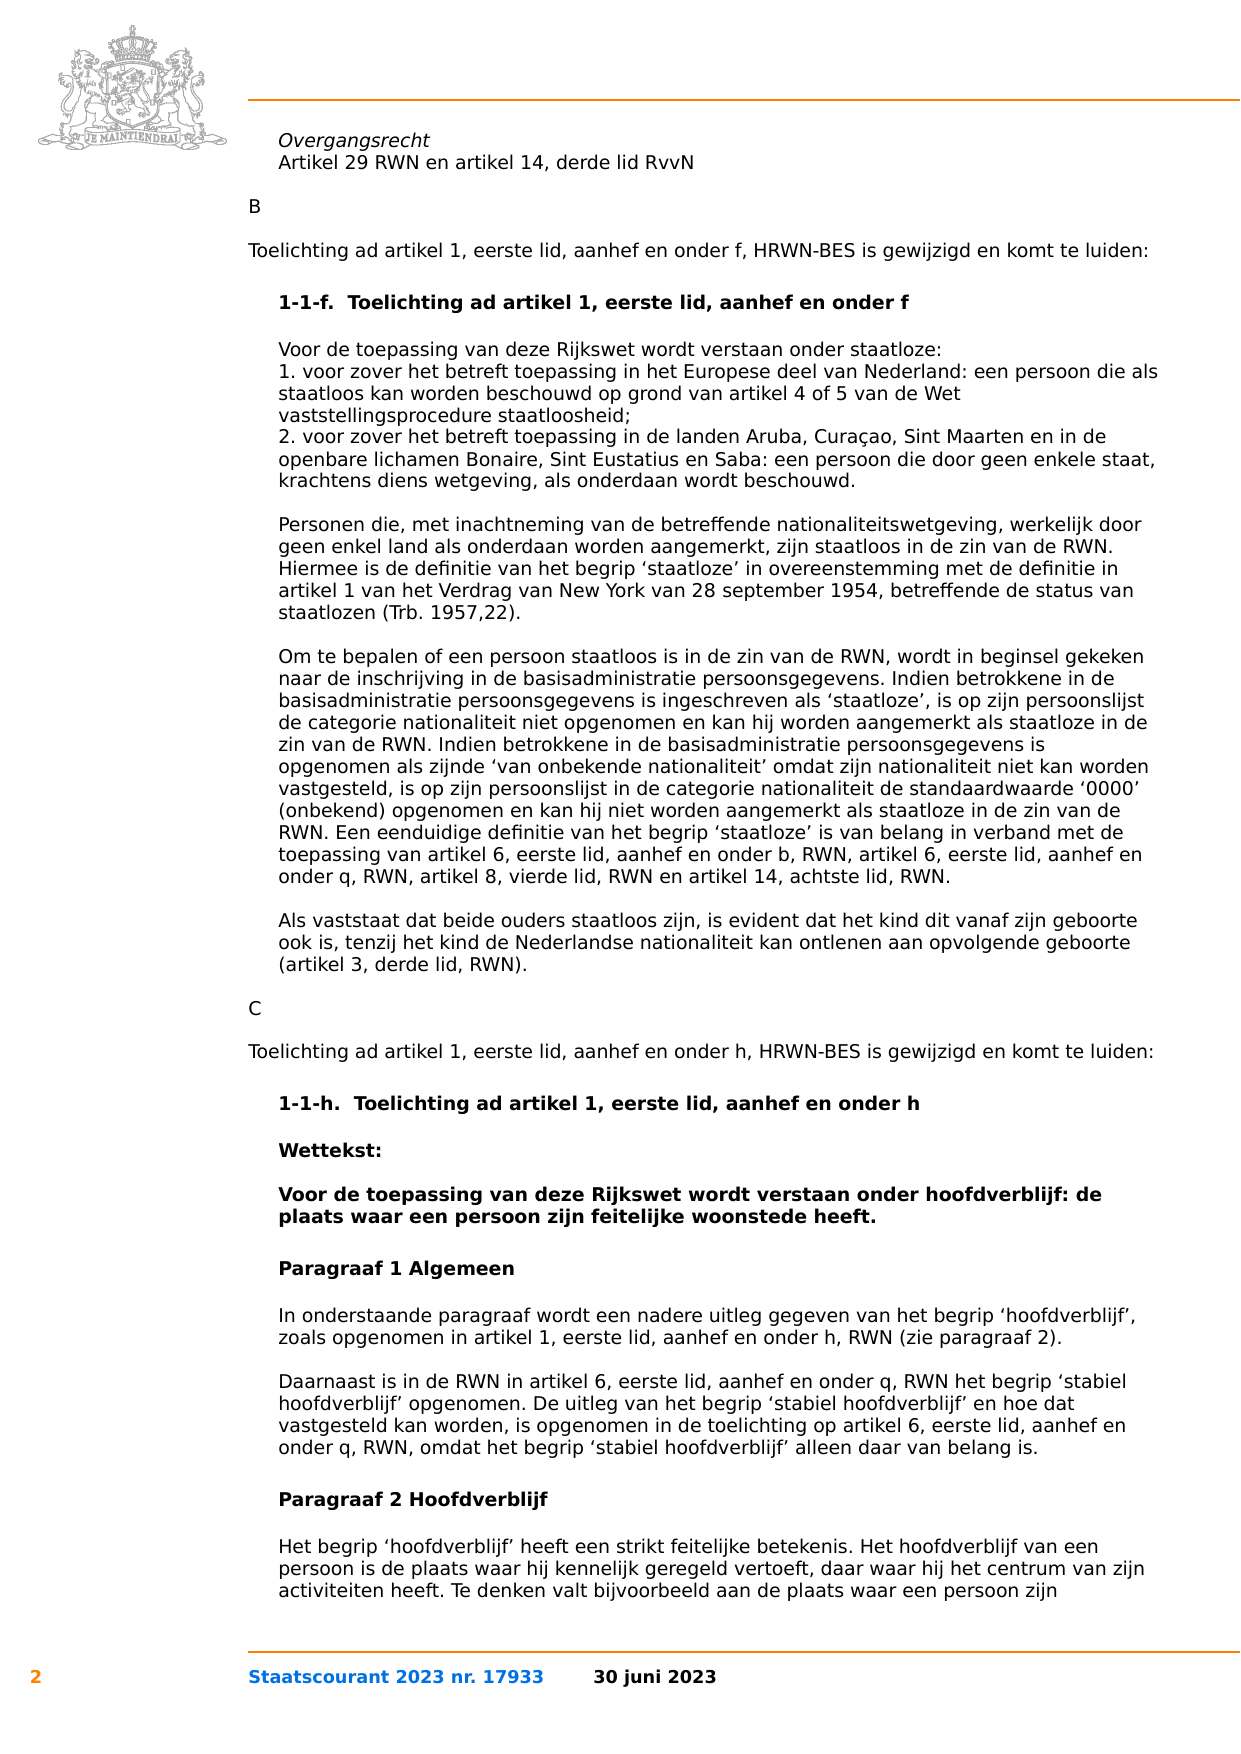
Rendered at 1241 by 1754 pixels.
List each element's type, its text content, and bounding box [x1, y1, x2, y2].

text C [248, 997, 1163, 1019]
subtitle Paragraaf 1 Algemeen [278, 1258, 1163, 1280]
text Wettekst: [278, 1140, 1163, 1162]
text B [248, 196, 1163, 218]
subtitle Paragraaf 2 Hoofdverblijf [278, 1489, 1163, 1511]
text Als vaststaat dat beide ouders staatloos zijn, is evident dat het kind dit vanaf zijn geboorte ook is, tenzij het kind de Nederlandse nationaliteit kan ontlenen aan opvolgende geboorte (artikel 3, derde lid, RWN). [278, 910, 1163, 976]
text Artikel 29 RWN en artikel 14, derde lid RvvN [278, 152, 1163, 174]
picture [38, 25, 227, 150]
text Toelichting ad artikel 1, eerste lid, aanhef en onder f, HRWN-BES is gewijzigd en komt te luiden: [248, 239, 1163, 262]
text Om te bepalen of een persoon staatloos is in de zin van de RWN, wordt in beginsel gekeken naar de inschrijving in de basisadministratie persoonsgegevens. Indien betrokkene in de basisadministratie persoonsgegevens is ingeschreven als ‘staatloze’, is op zijn persoonslijst de categorie nationaliteit niet opgenomen en kan hij worden aangemerkt als staatloze in de zin van de RWN. Indien betrokkene in de basisadministratie persoonsgegevens is opgenomen als zijnde ‘van onbekende nationaliteit’ omdat zijn nationaliteit niet kan worden vastgesteld, is op zijn persoonslijst in de categorie nationaliteit de standaardwaarde ‘0000’ (onbekend) opgenomen en kan hij niet worden aangemerkt als staatloze in de zin van de RWN. Een eenduidige definitie van het begrip ‘staatloze’ is van belang in verband met de toepassing van artikel 6, eerste lid, aanhef en onder b, RWN, artikel 6, eerste lid, aanhef en onder q, RWN, artikel 8, vierde lid, RWN en artikel 14, achtste lid, RWN. [278, 646, 1163, 888]
text In onderstaande paragraaf wordt een nadere uitleg gegeven van het begrip ‘hoofdverblijf’, zoals opgenomen in artikel 1, eerste lid, aanhef en onder h, RWN (zie paragraaf 2). [278, 1305, 1163, 1349]
text 2. voor zover het betreft toepassing in de landen Aruba, Curaçao, Sint Maarten en in de openbare lichamen Bonaire, Sint Eustatius en Saba: een persoon die door geen enkele staat, krachtens diens wetgeving, als onderdaan wordt beschouwd. [278, 426, 1163, 492]
text Personen die, met inachtneming van de betreffende nationaliteitswetgeving, werkelijk door geen enkel land als onderdaan worden aangemerkt, zijn staatloos in de zin van de RWN. Hiermee is de definitie van het begrip ‘staatloze’ in overeenstemming met de definitie in artikel 1 van het Verdrag van New York van 28 september 1954, betreffende de status van staatlozen (Trb. 1957,22). [278, 514, 1163, 624]
text Daarnaast is in de RWN in artikel 6, eerste lid, aanhef en onder q, RWN het begrip ‘stabiel hoofdverblijf’ opgenomen. De uitleg van het begrip ‘stabiel hoofdverblijf’ en hoe dat vastgesteld kan worden, is opgenomen in de toelichting op artikel 6, eerste lid, aanhef en onder q, RWN, omdat het begrip ‘stabiel hoofdverblijf’ alleen daar van belang is. [278, 1371, 1163, 1459]
text Voor de toepassing van deze Rijkswet wordt verstaan onder hoofdverblijf: de plaats waar een persoon zijn feitelijke woonstede heeft. [278, 1184, 1163, 1228]
subtitle Overgangsrecht [278, 130, 1163, 152]
subtitle 1-1-h. Toelichting ad artikel 1, eerste lid, aanhef en onder h [278, 1093, 1163, 1115]
subtitle 1-1-f. Toelichting ad artikel 1, eerste lid, aanhef en onder f [278, 292, 1163, 313]
text Voor de toepassing van deze Rijkswet wordt verstaan onder staatloze: [278, 338, 1163, 361]
text Het begrip ‘hoofdverblijf’ heeft een strikt feitelijke betekenis. Het hoofdverblijf van een persoon is de plaats waar hij kennelijk geregeld vertoeft, daar waar hij het centrum van zijn activiteiten heeft. Te denken valt bijvoorbeeld aan de plaats waar een persoon zijn [278, 1536, 1163, 1602]
text Toelichting ad artikel 1, eerste lid, aanhef en onder h, HRWN-BES is gewijzigd en komt te luiden: [248, 1041, 1163, 1063]
text 1. voor zover het betreft toepassing in het Europese deel van Nederland: een persoon die als staatloos kan worden beschouwd op grond van artikel 4 of 5 van de Wet vaststellingsprocedure staatloosheid; [278, 361, 1163, 426]
